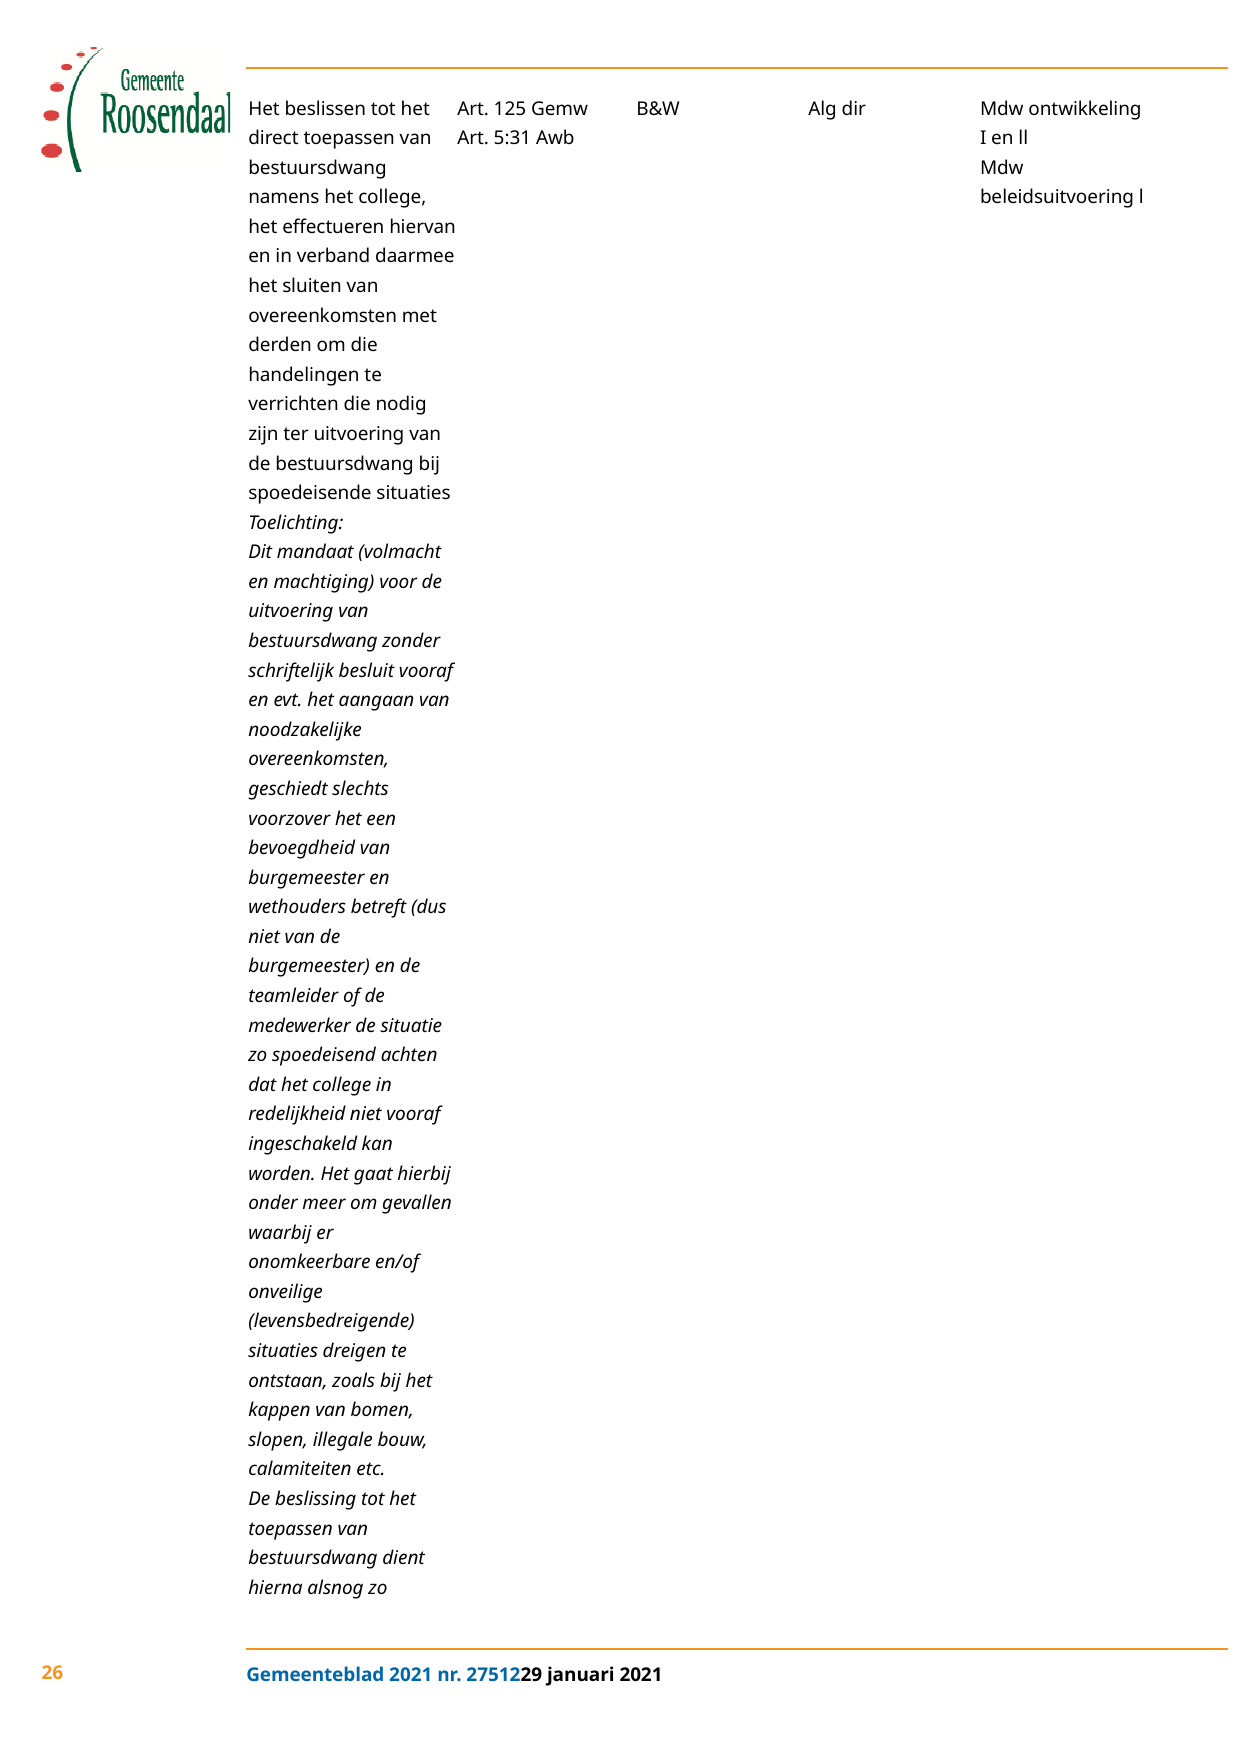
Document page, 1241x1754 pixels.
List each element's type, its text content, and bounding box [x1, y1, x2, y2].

table_cell Alg dir [808, 95, 980, 1600]
table_cell Het beslissen tot het direct toepassen van bestuursdwang namens het college, het effectueren hiervan en in verband daarmee het sluiten van overeenkomsten met derden om die handelingen te verrichten die nodig zijn ter uitvoering van de bestuursdwang bij spoedeisende situaties Toelichting: Dit mandaat (volmacht en machtiging) voor de uitvoering van bestuursdwang zonder schriftelijk besluit vooraf en evt. het aangaan van noodzakelijke overeenkomsten, geschiedt slechts voorzover het een bevoegdheid van burgemeester en wethouders betreft (dus niet van de burgemeester) en de teamleider of de medewerker de situatie zo spoedeisend achten dat het college in redelijkheid niet vooraf ingeschakeld kan worden. Het gaat hierbij onder meer om gevallen waarbij er onomkeerbare en/of onveilige (levensbedreigende) situaties dreigen te ontstaan, zoals bij het kappen van bomen, slopen, illegale bouw, calamiteiten etc. De beslissing tot het toepassen van bestuursdwang dient hierna alsnog zo [248, 95, 457, 1600]
table_cell Mdw ontwikkeling I en ll Mdw beleidsuitvoering l [980, 95, 1152, 1600]
picture [41, 47, 231, 172]
table_cell Art. 125 Gemw Art. 5:31 Awb [457, 95, 636, 1600]
table_cell B&W [636, 95, 808, 1600]
